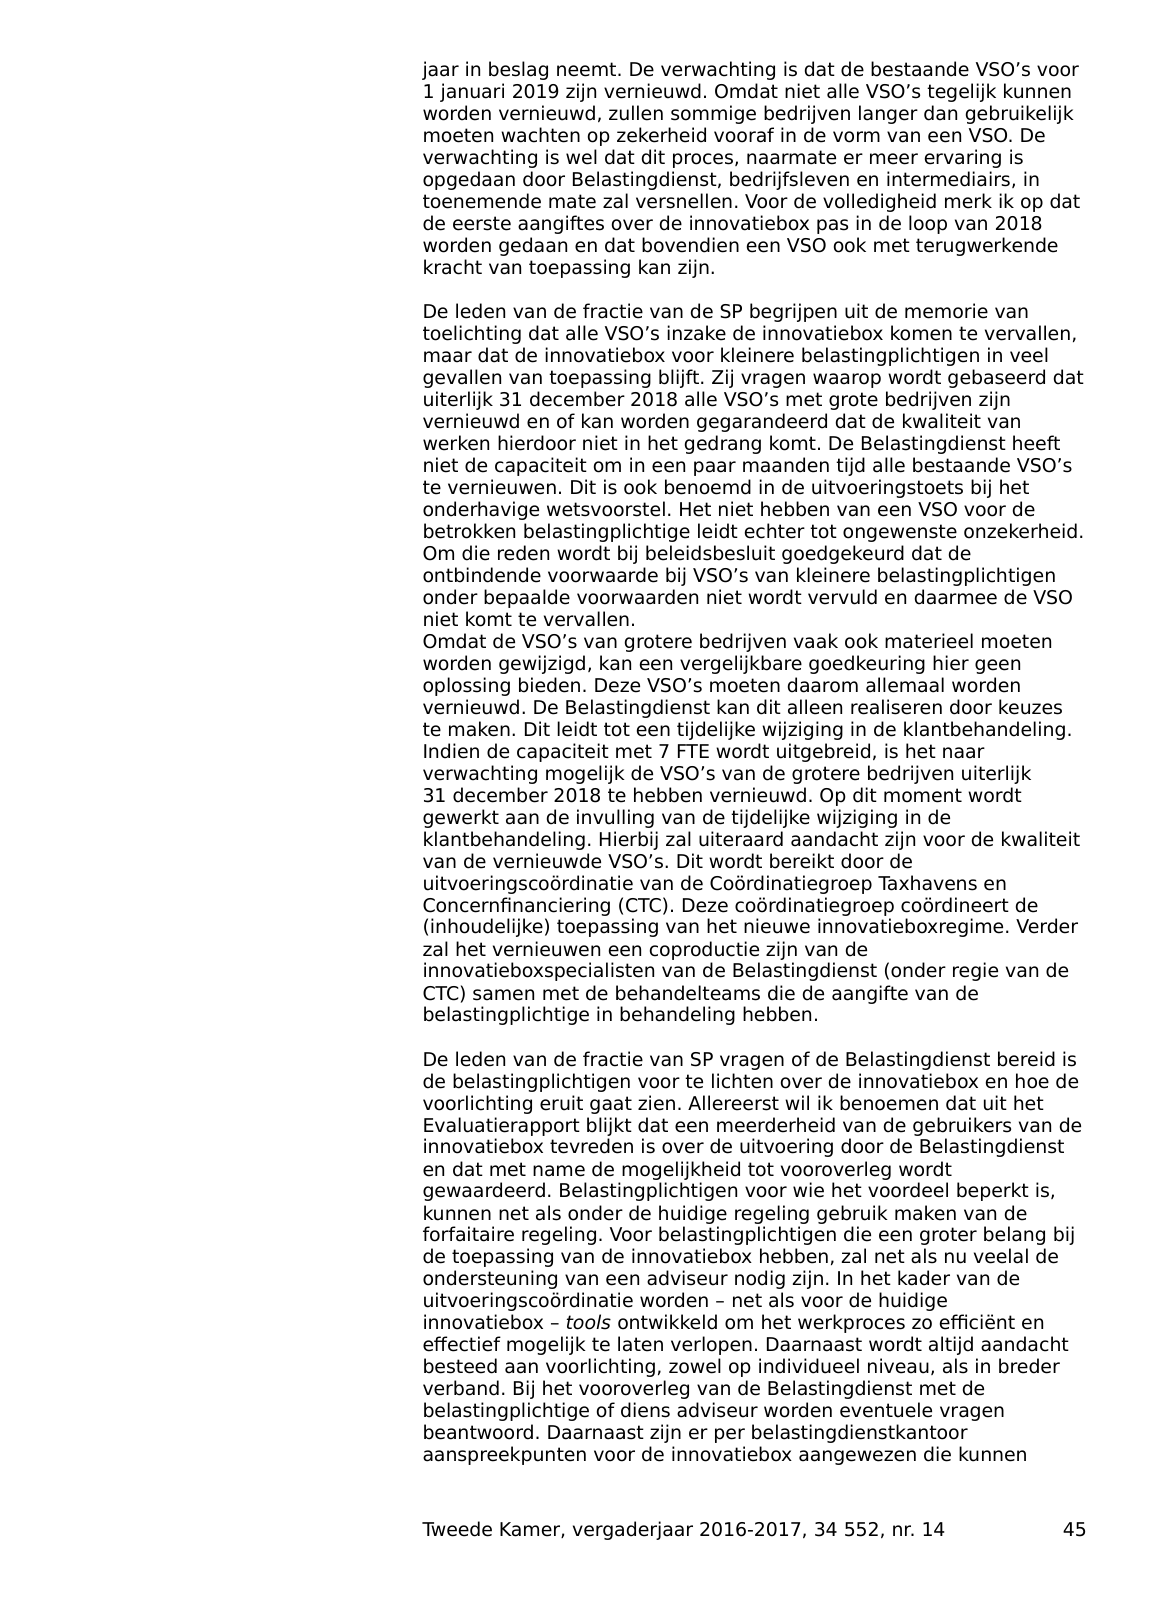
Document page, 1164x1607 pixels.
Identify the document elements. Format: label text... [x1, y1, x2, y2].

text Omdat de VSO’s van grotere bedrijven vaak ook materieel moeten worden gewijzigd, kan een vergelijkbare goedkeuring hier geen oplossing bieden. Deze VSO’s moeten daarom allemaal worden vernieuwd. De Belastingdienst kan dit alleen realiseren door keuzes te maken. Dit leidt tot een tijdelijke wijziging in de klantbehandeling. Indien de capaciteit met 7 FTE wordt uitgebreid, is het naar verwachting mogelijk de VSO’s van de grotere bedrijven uiterlijk 31 december 2018 te hebben vernieuwd. Op dit moment wordt gewerkt aan de invulling van de tijdelijke wijziging in de klantbehandeling. Hierbij zal uiteraard aandacht zijn voor de kwaliteit van de vernieuwde VSO’s. Dit wordt bereikt door de uitvoeringscoördinatie van de Coördinatiegroep Taxhavens en Concernfinanciering (CTC). Deze coördinatiegroep coördineert de (inhoudelijke) toepassing van het nieuwe innovatieboxregime. Verder zal het vernieuwen een coproductie zijn van de innovatieboxspecialisten van de Belastingdienst (onder regie van de CTC) samen met de behandelteams die de aangifte van de belastingplichtige in behandeling hebben. [422, 631, 1087, 1026]
text De leden van de fractie van SP vragen of de Belastingdienst bereid is de belastingplichtigen voor te lichten over de innovatiebox en hoe de voorlichting eruit gaat zien. Allereerst wil ik benoemen dat uit het Evaluatierapport blijkt dat een meerderheid van de gebruikers van de innovatiebox tevreden is over de uitvoering door de Belastingdienst en dat met name de mogelijkheid tot vooroverleg wordt gewaardeerd. Belastingplichtigen voor wie het voordeel beperkt is, kunnen net als onder de huidige regeling gebruik maken van de forfaitaire regeling. Voor belastingplichtigen die een groter belang bij de toepassing van de innovatiebox hebben, zal net als nu veelal de ondersteuning van een adviseur nodig zijn. In het kader van de uitvoeringscoördinatie worden – net als voor de huidige innovatiebox – tools ontwikkeld om het werkproces zo efficiënt en effectief mogelijk te laten verlopen. Daarnaast wordt altijd aandacht besteed aan voorlichting, zowel op individueel niveau, als in breder verband. Bij het vooroverleg van de Belastingdienst met de belastingplichtige of diens adviseur worden eventuele vragen beantwoord. Daarnaast zijn er per belastingdienstkantoor aanspreekpunten voor de innovatiebox aangewezen die kunnen [422, 1048, 1087, 1466]
text De leden van de fractie van de SP begrijpen uit de memorie van toelichting dat alle VSO’s inzake de innovatiebox komen te vervallen, maar dat de innovatiebox voor kleinere belastingplichtigen in veel gevallen van toepassing blijft. Zij vragen waarop wordt gebaseerd dat uiterlijk 31 december 2018 alle VSO’s met grote bedrijven zijn vernieuwd en of kan worden gegarandeerd dat de kwaliteit van werken hierdoor niet in het gedrang komt. De Belastingdienst heeft niet de capaciteit om in een paar maanden tijd alle bestaande VSO’s te vernieuwen. Dit is ook benoemd in de uitvoeringstoets bij het onderhavige wetsvoorstel. Het niet hebben van een VSO voor de betrokken belastingplichtige leidt echter tot ongewenste onzekerheid. Om die reden wordt bij beleidsbesluit goedgekeurd dat de ontbindende voorwaarde bij VSO’s van kleinere belastingplichtigen onder bepaalde voorwaarden niet wordt vervuld en daarmee de VSO niet komt te vervallen. [422, 301, 1087, 631]
text jaar in beslag neemt. De verwachting is dat de bestaande VSO’s voor 1 januari 2019 zijn vernieuwd. Omdat niet alle VSO’s tegelijk kunnen worden vernieuwd, zullen sommige bedrijven langer dan gebruikelijk moeten wachten op zekerheid vooraf in de vorm van een VSO. De verwachting is wel dat dit proces, naarmate er meer ervaring is opgedaan door Belastingdienst, bedrijfsleven en intermediairs, in toenemende mate zal versnellen. Voor de volledigheid merk ik op dat de eerste aangiftes over de innovatiebox pas in de loop van 2018 worden gedaan en dat bovendien een VSO ook met terugwerkende kracht van toepassing kan zijn. [422, 59, 1087, 279]
